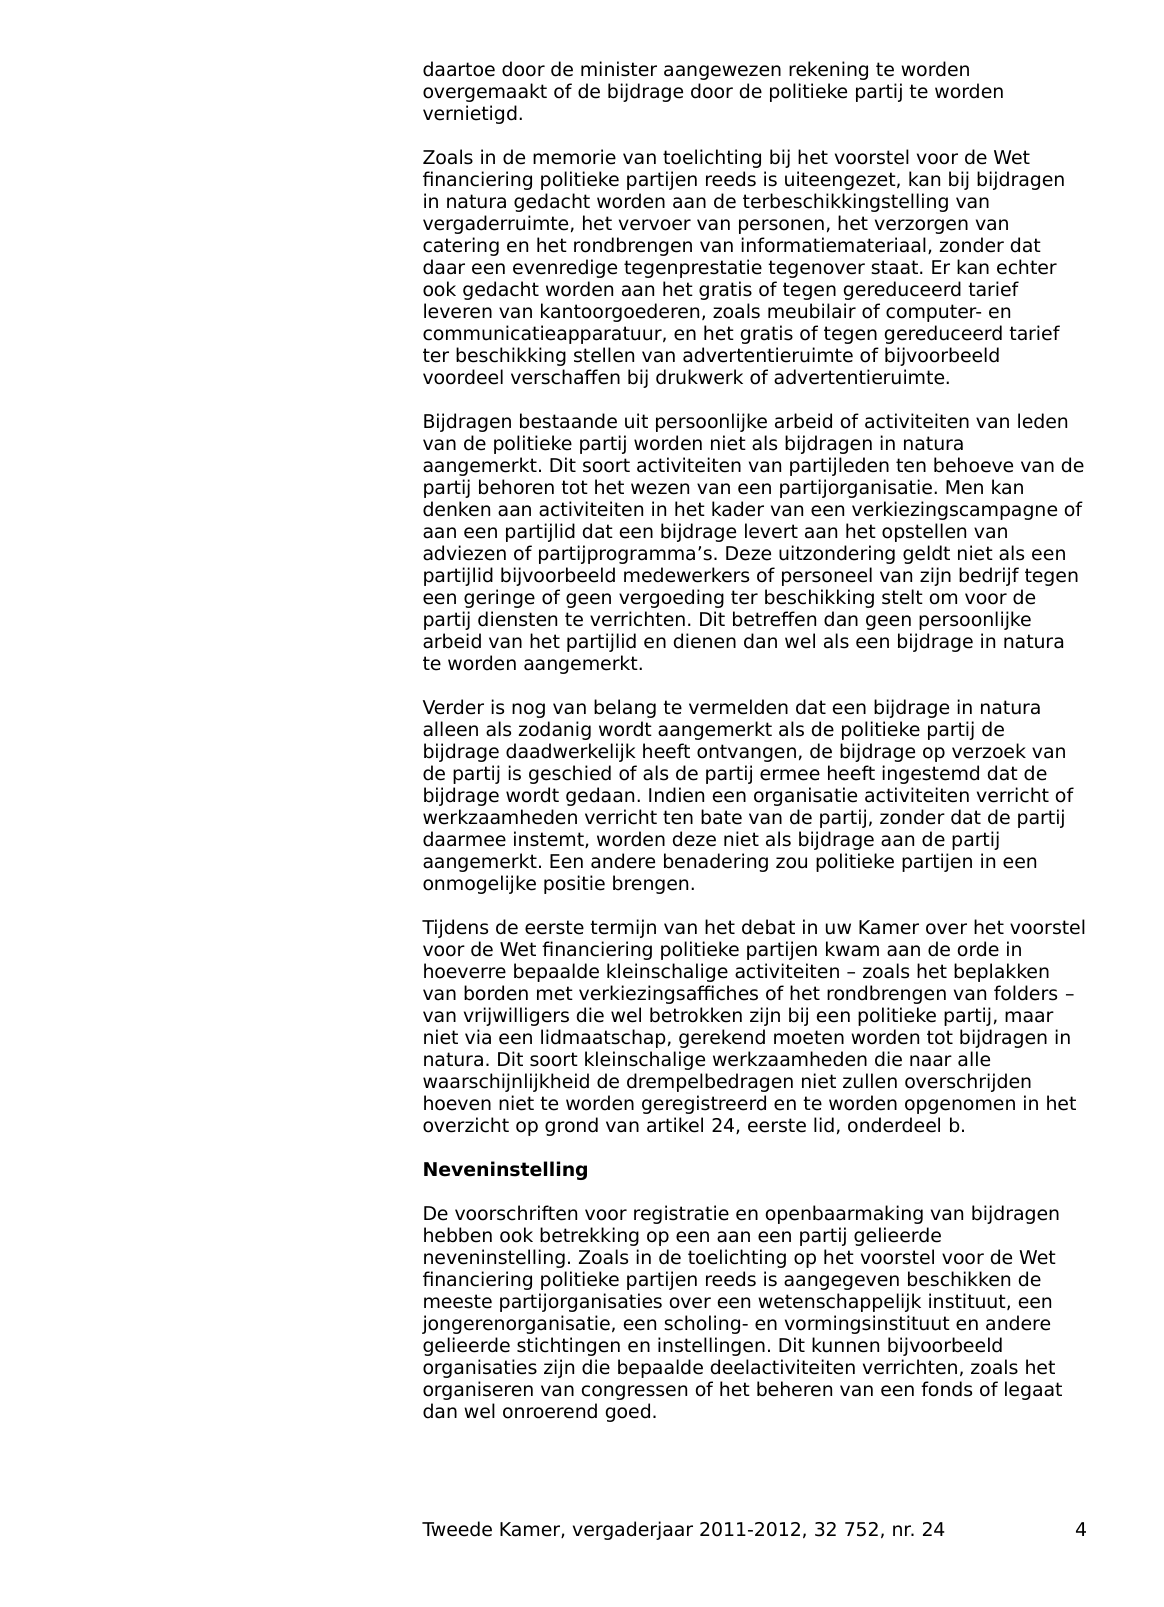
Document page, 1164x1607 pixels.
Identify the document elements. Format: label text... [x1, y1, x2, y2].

text Zoals in de memorie van toelichting bij het voorstel voor de Wet financiering politieke partijen reeds is uiteengezet, kan bij bijdragen in natura gedacht worden aan de terbeschikkingstelling van vergaderruimte, het vervoer van personen, het verzorgen van catering en het rondbrengen van informatiemateriaal, zonder dat daar een evenredige tegenprestatie tegenover staat. Er kan echter ook gedacht worden aan het gratis of tegen gereduceerd tarief leveren van kantoorgoederen, zoals meubilair of computer- en communicatieapparatuur, en het gratis of tegen gereduceerd tarief ter beschikking stellen van advertentieruimte of bijvoorbeeld voordeel verschaffen bij drukwerk of advertentieruimte. [422, 147, 1087, 389]
text Bijdragen bestaande uit persoonlijke arbeid of activiteiten van leden van de politieke partij worden niet als bijdragen in natura aangemerkt. Dit soort activiteiten van partijleden ten behoeve van de partij behoren tot het wezen van een partijorganisatie. Men kan denken aan activiteiten in het kader van een verkiezingscampagne of aan een partijlid dat een bijdrage levert aan het opstellen van adviezen of partijprogramma’s. Deze uitzondering geldt niet als een partijlid bijvoorbeeld medewerkers of personeel van zijn bedrijf tegen een geringe of geen vergoeding ter beschikking stelt om voor de partij diensten te verrichten. Dit betreffen dan geen persoonlijke arbeid van het partijlid en dienen dan wel als een bijdrage in natura te worden aangemerkt. [422, 411, 1087, 675]
text Verder is nog van belang te vermelden dat een bijdrage in natura alleen als zodanig wordt aangemerkt als de politieke partij de bijdrage daadwerkelijk heeft ontvangen, de bijdrage op verzoek van de partij is geschied of als de partij ermee heeft ingestemd dat de bijdrage wordt gedaan. Indien een organisatie activiteiten verricht of werkzaamheden verricht ten bate van de partij, zonder dat de partij daarmee instemt, worden deze niet als bijdrage aan de partij aangemerkt. Een andere benadering zou politieke partijen in een onmogelijke positie brengen. [422, 697, 1087, 895]
text daartoe door de minister aangewezen rekening te worden overgemaakt of de bijdrage door de politieke partij te worden vernietigd. [422, 59, 1087, 125]
text De voorschriften voor registratie en openbaarmaking van bijdragen hebben ook betrekking op een aan een partij gelieerde neveninstelling. Zoals in de toelichting op het voorstel voor de Wet financiering politieke partijen reeds is aangegeven beschikken de meeste partijorganisaties over een wetenschappelijk instituut, een jongerenorganisatie, een scholing- en vormingsinstituut en andere gelieerde stichtingen en instellingen. Dit kunnen bijvoorbeeld organisaties zijn die bepaalde deelactiviteiten verrichten, zoals het organiseren van congressen of het beheren van een fonds of legaat dan wel onroerend goed. [422, 1203, 1087, 1423]
text Tijdens de eerste termijn van het debat in uw Kamer over het voorstel voor de Wet financiering politieke partijen kwam aan de orde in hoeverre bepaalde kleinschalige activiteiten – zoals het beplakken van borden met verkiezingsaffiches of het rondbrengen van folders – van vrijwilligers die wel betrokken zijn bij een politieke partij, maar niet via een lidmaatschap, gerekend moeten worden tot bijdragen in natura. Dit soort kleinschalige werkzaamheden die naar alle waarschijnlijkheid de drempelbedragen niet zullen overschrijden hoeven niet te worden geregistreerd en te worden opgenomen in het overzicht op grond van artikel 24, eerste lid, onderdeel b. [422, 917, 1087, 1137]
subtitle Neveninstelling [422, 1159, 1087, 1181]
